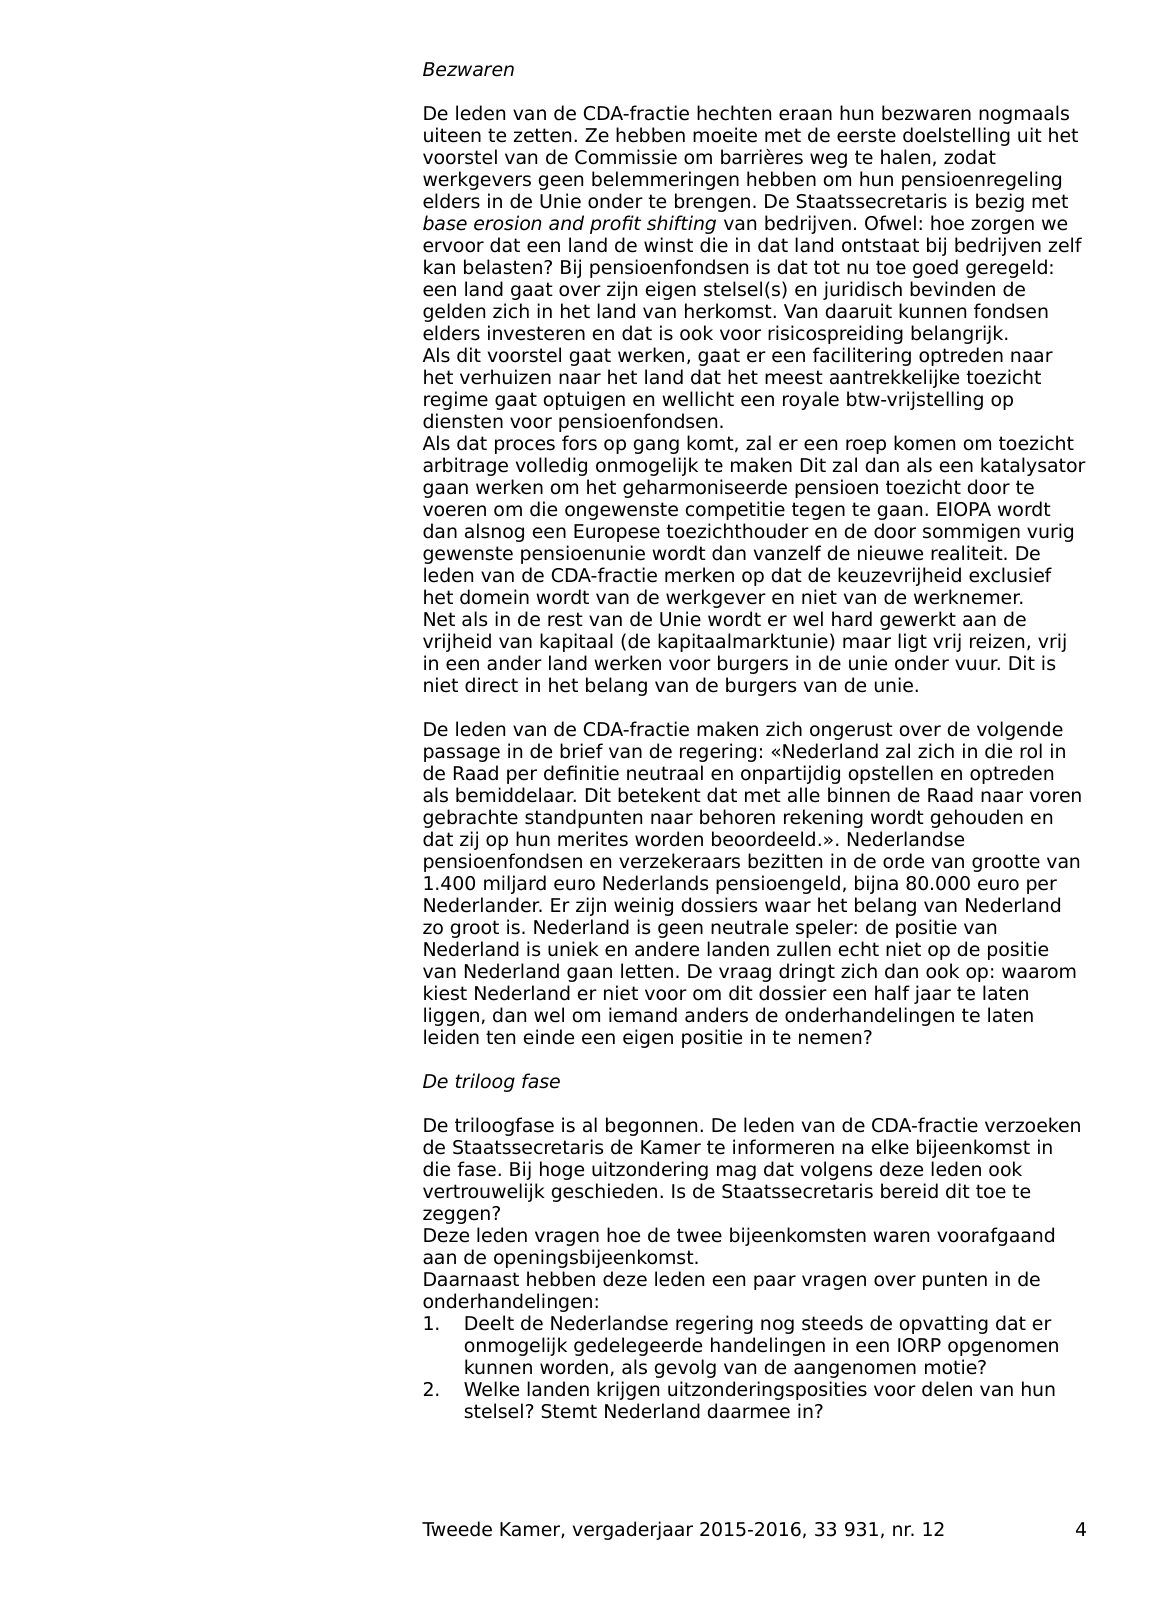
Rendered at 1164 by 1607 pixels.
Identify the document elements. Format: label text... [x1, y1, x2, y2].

text Deze leden vragen hoe de twee bijeenkomsten waren voorafgaand aan de openingsbijeenkomst. [422, 1225, 1087, 1269]
text Als dat proces fors op gang komt, zal er een roep komen om toezicht arbitrage volledig onmogelijk te maken Dit zal dan als een katalysator gaan werken om het geharmoniseerde pensioen toezicht door te voeren om die ongewenste competitie tegen te gaan. EIOPA wordt dan alsnog een Europese toezichthouder en de door sommigen vurig gewenste pensioenunie wordt dan vanzelf de nieuwe realiteit. De leden van de CDA-fractie merken op dat de keuzevrijheid exclusief het domein wordt van de werkgever en niet van de werknemer. [422, 433, 1087, 609]
text De leden van de CDA-fractie maken zich ongerust over de volgende passage in de brief van de regering: «Nederland zal zich in die rol in de Raad per definitie neutraal en onpartijdig opstellen en optreden als bemiddelaar. Dit betekent dat met alle binnen de Raad naar voren gebrachte standpunten naar behoren rekening wordt gehouden en dat zij op hun merites worden beoordeeld.». Nederlandse pensioenfondsen en verzekeraars bezitten in de orde van grootte van 1.400 miljard euro Nederlands pensioengeld, bijna 80.000 euro per Nederlander. Er zijn weinig dossiers waar het belang van Nederland zo groot is. Nederland is geen neutrale speler: de positie van Nederland is uniek en andere landen zullen echt niet op de positie van Nederland gaan letten. De vraag dringt zich dan ook op: waarom kiest Nederland er niet voor om dit dossier een half jaar te laten liggen, dan wel om iemand anders de onderhandelingen te laten leiden ten einde een eigen positie in te nemen? [422, 719, 1087, 1048]
text Als dit voorstel gaat werken, gaat er een facilitering optreden naar het verhuizen naar het land dat het meest aantrekkelijke toezicht regime gaat optuigen en wellicht een royale btw-vrijstelling op diensten voor pensioenfondsen. [422, 345, 1087, 433]
text De leden van de CDA-fractie hechten eraan hun bezwaren nogmaals uiteen te zetten. Ze hebben moeite met de eerste doelstelling uit het voorstel van de Commissie om barrières weg te halen, zodat werkgevers geen belemmeringen hebben om hun pensioenregeling elders in de Unie onder te brengen. De Staatssecretaris is bezig met base erosion and profit shifting van bedrijven. Ofwel: hoe zorgen we ervoor dat een land de winst die in dat land ontstaat bij bedrijven zelf kan belasten? Bij pensioenfondsen is dat tot nu toe goed geregeld: een land gaat over zijn eigen stelsel(s) en juridisch bevinden de gelden zich in het land van herkomst. Van daaruit kunnen fondsen elders investeren en dat is ook voor risicospreiding belangrijk. [422, 103, 1087, 345]
subtitle Bezwaren [422, 59, 1087, 81]
text Net als in de rest van de Unie wordt er wel hard gewerkt aan de vrijheid van kapitaal (de kapitaalmarktunie) maar ligt vrij reizen, vrij in een ander land werken voor burgers in de unie onder vuur. Dit is niet direct in het belang van de burgers van de unie. [422, 609, 1087, 697]
text De triloogfase is al begonnen. De leden van de CDA-fractie verzoeken de Staatssecretaris de Kamer te informeren na elke bijeenkomst in die fase. Bij hoge uitzondering mag dat volgens deze leden ook vertrouwelijk geschieden. Is de Staatssecretaris bereid dit toe te zeggen? [422, 1115, 1087, 1225]
text 2. Welke landen krijgen uitzonderingsposities voor delen van hun stelsel? Stemt Nederland daarmee in? [422, 1379, 1087, 1423]
text 1. Deelt de Nederlandse regering nog steeds de opvatting dat er onmogelijk gedelegeerde handelingen in een IORP opgenomen kunnen worden, als gevolg van de aangenomen motie? [422, 1313, 1087, 1379]
text Daarnaast hebben deze leden een paar vragen over punten in de onderhandelingen: [422, 1269, 1087, 1313]
subtitle De triloog fase [422, 1071, 1087, 1093]
